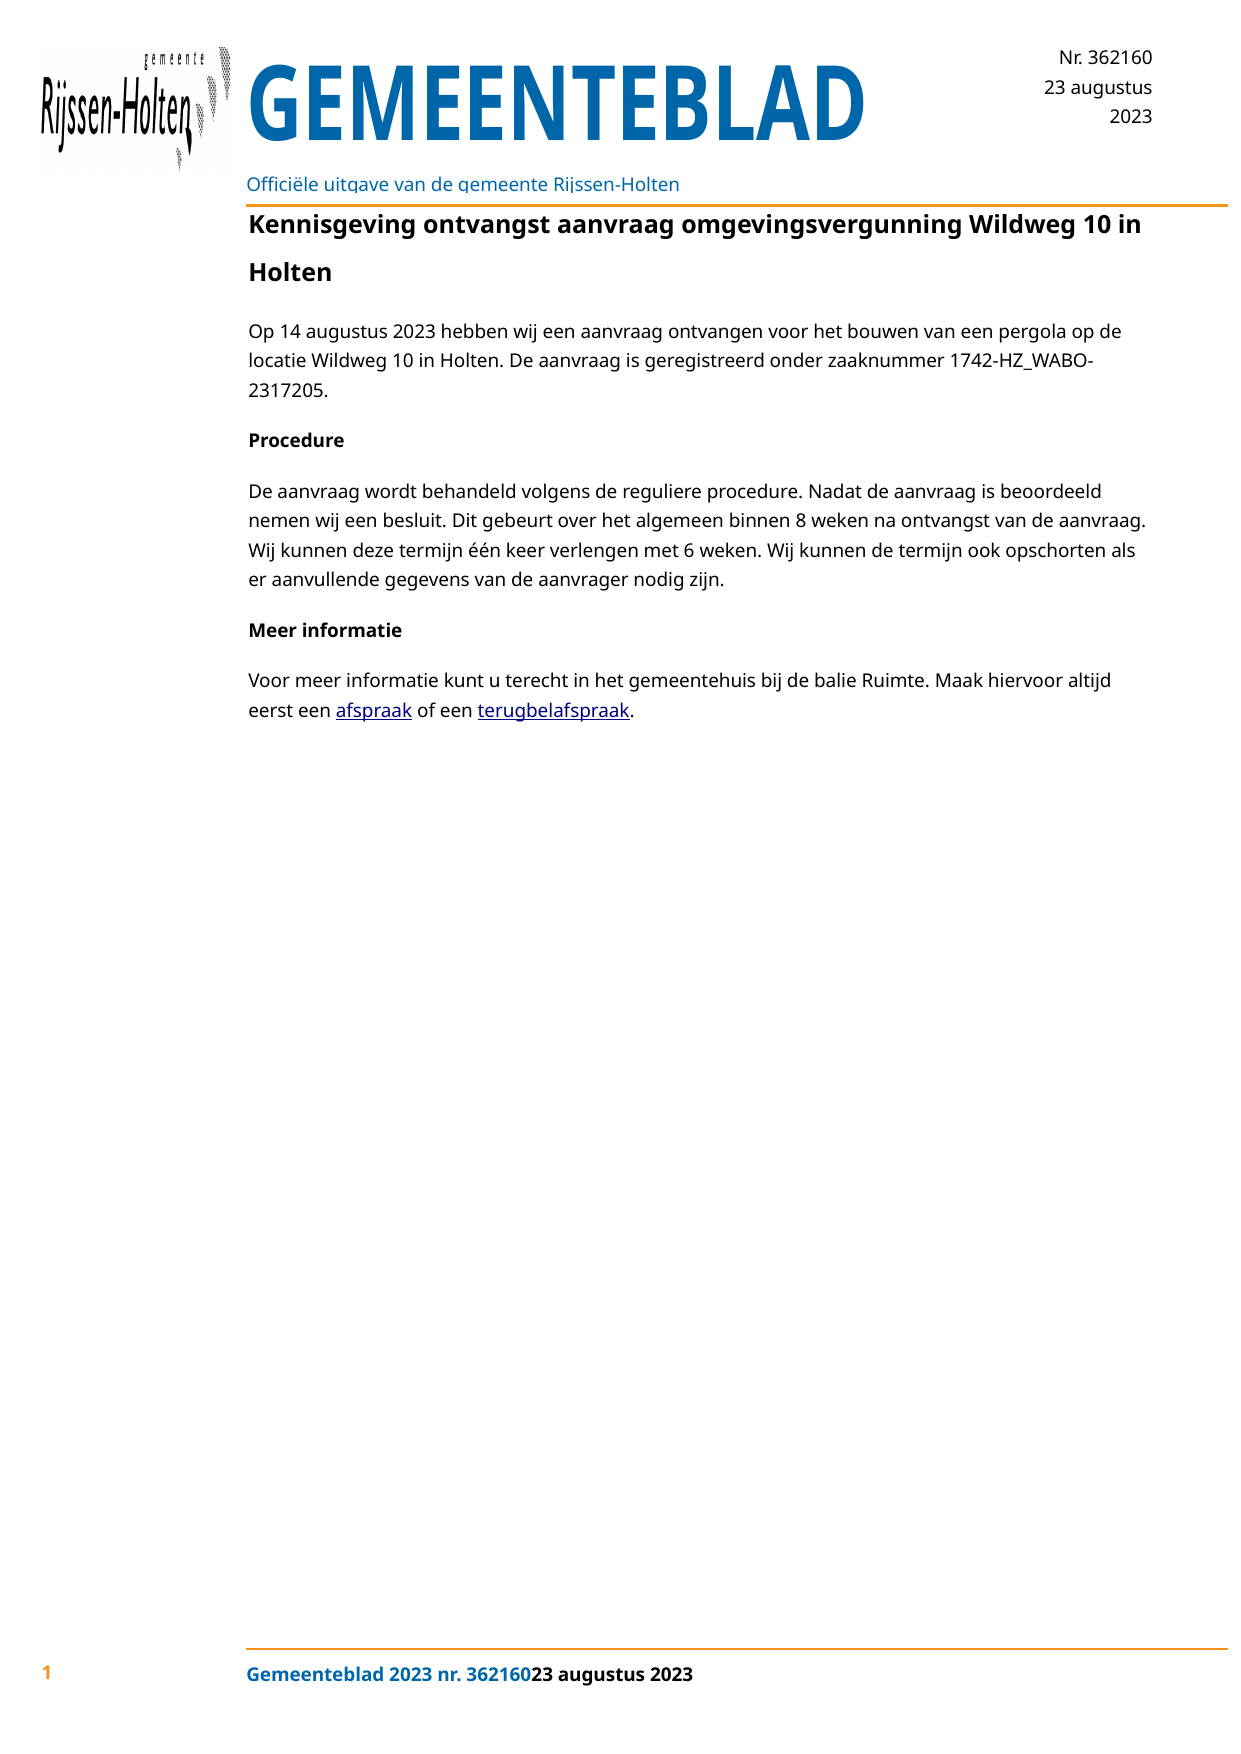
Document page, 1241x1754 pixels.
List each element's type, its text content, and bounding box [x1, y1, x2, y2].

text De aanvraag wordt behandeld volgens de reguliere procedure. Nadat de aanvraag is beoordeeld nemen wij een besluit. Dit gebeurt over het algemeen binnen 8 weken na ontvangst van de aanvraag. Wij kunnen deze termijn één keer verlengen met 6 weken. Wij kunnen de termijn ook opschorten als er aanvullende gegevens van de aanvrager nodig zijn. [248, 478, 1152, 592]
text Meer informatie [248, 617, 1152, 643]
text Voor meer informatie kunt u terecht in het gemeentehuis bij de balie Ruimte. Maak hiervoor altijd eerst een afspraak of een terugbelafspraak. [248, 667, 1152, 723]
picture [41, 47, 231, 172]
text Procedure [248, 427, 1152, 453]
text Op 14 augustus 2023 hebben wij een aanvraag ontvangen voor het bouwen van een pergola op de locatie Wildweg 10 in Holten. De aanvraag is geregistreerd onder zaaknummer 1742-HZ_WABO-2317205. [248, 318, 1152, 403]
text Kennisgeving ontvangst aanvraag omgevingsvergunning Wildweg 10 in Holten [248, 207, 1152, 288]
